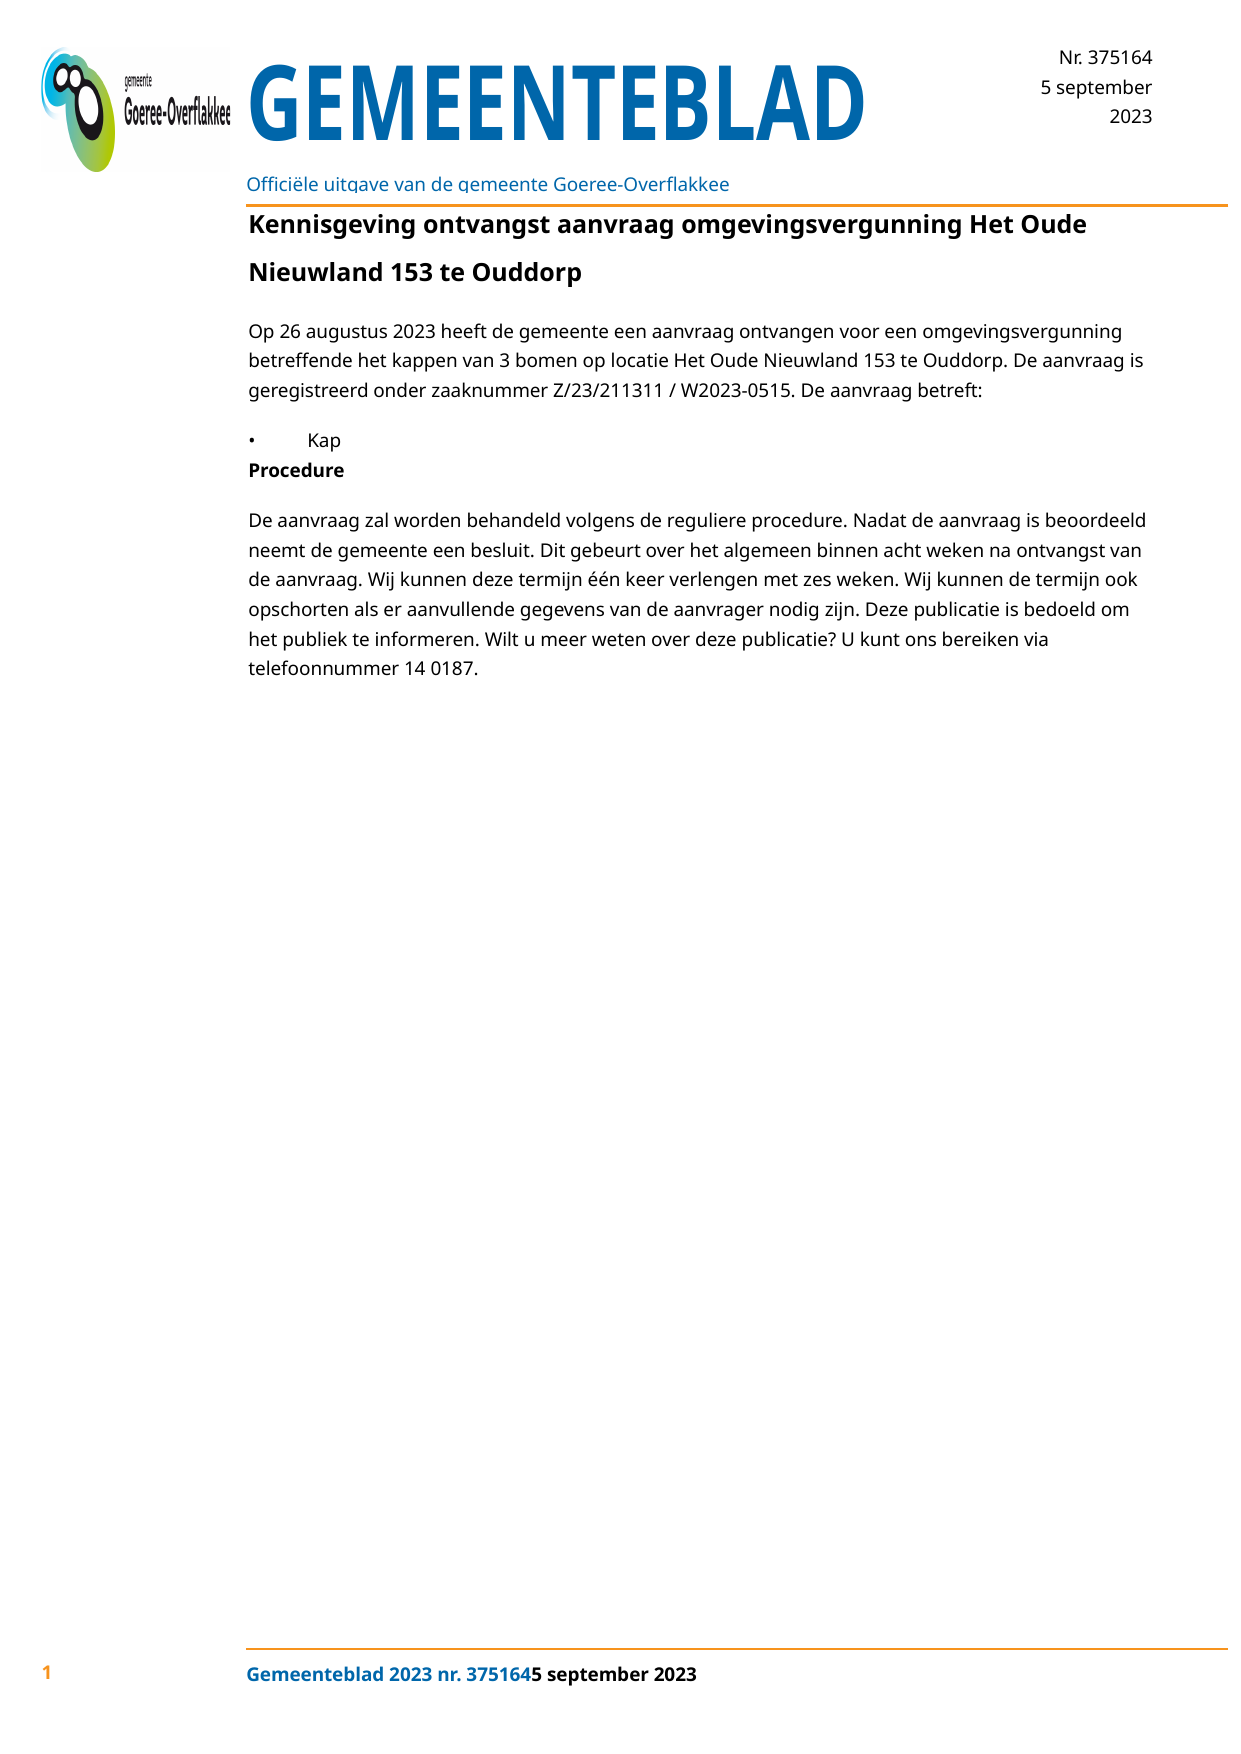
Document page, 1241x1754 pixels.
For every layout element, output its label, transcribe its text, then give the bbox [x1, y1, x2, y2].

text Op 26 augustus 2023 heeft de gemeente een aanvraag ontvangen voor een omgevingsvergunning betreffende het kappen van 3 bomen op locatie Het Oude Nieuwland 153 te Ouddorp. De aanvraag is geregistreerd onder zaaknummer Z/23/211311 / W2023-0515. De aanvraag betreft: [248, 318, 1152, 403]
list Kap [248, 427, 1152, 453]
text De aanvraag zal worden behandeld volgens de reguliere procedure. Nadat de aanvraag is beoordeeld neemt de gemeente een besluit. Dit gebeurt over het algemeen binnen acht weken na ontvangst van de aanvraag. Wij kunnen deze termijn één keer verlengen met zes weken. Wij kunnen de termijn ook opschorten als er aanvullende gegevens van de aanvrager nodig zijn. Deze publicatie is bedoeld om het publiek te informeren. Wilt u meer weten over deze publicatie? U kunt ons bereiken via telefoonnummer 14 0187. [248, 507, 1152, 681]
text Procedure [248, 457, 1152, 483]
picture [41, 47, 231, 172]
text Kennisgeving ontvangst aanvraag omgevingsvergunning Het Oude Nieuwland 153 te Ouddorp [248, 207, 1152, 288]
